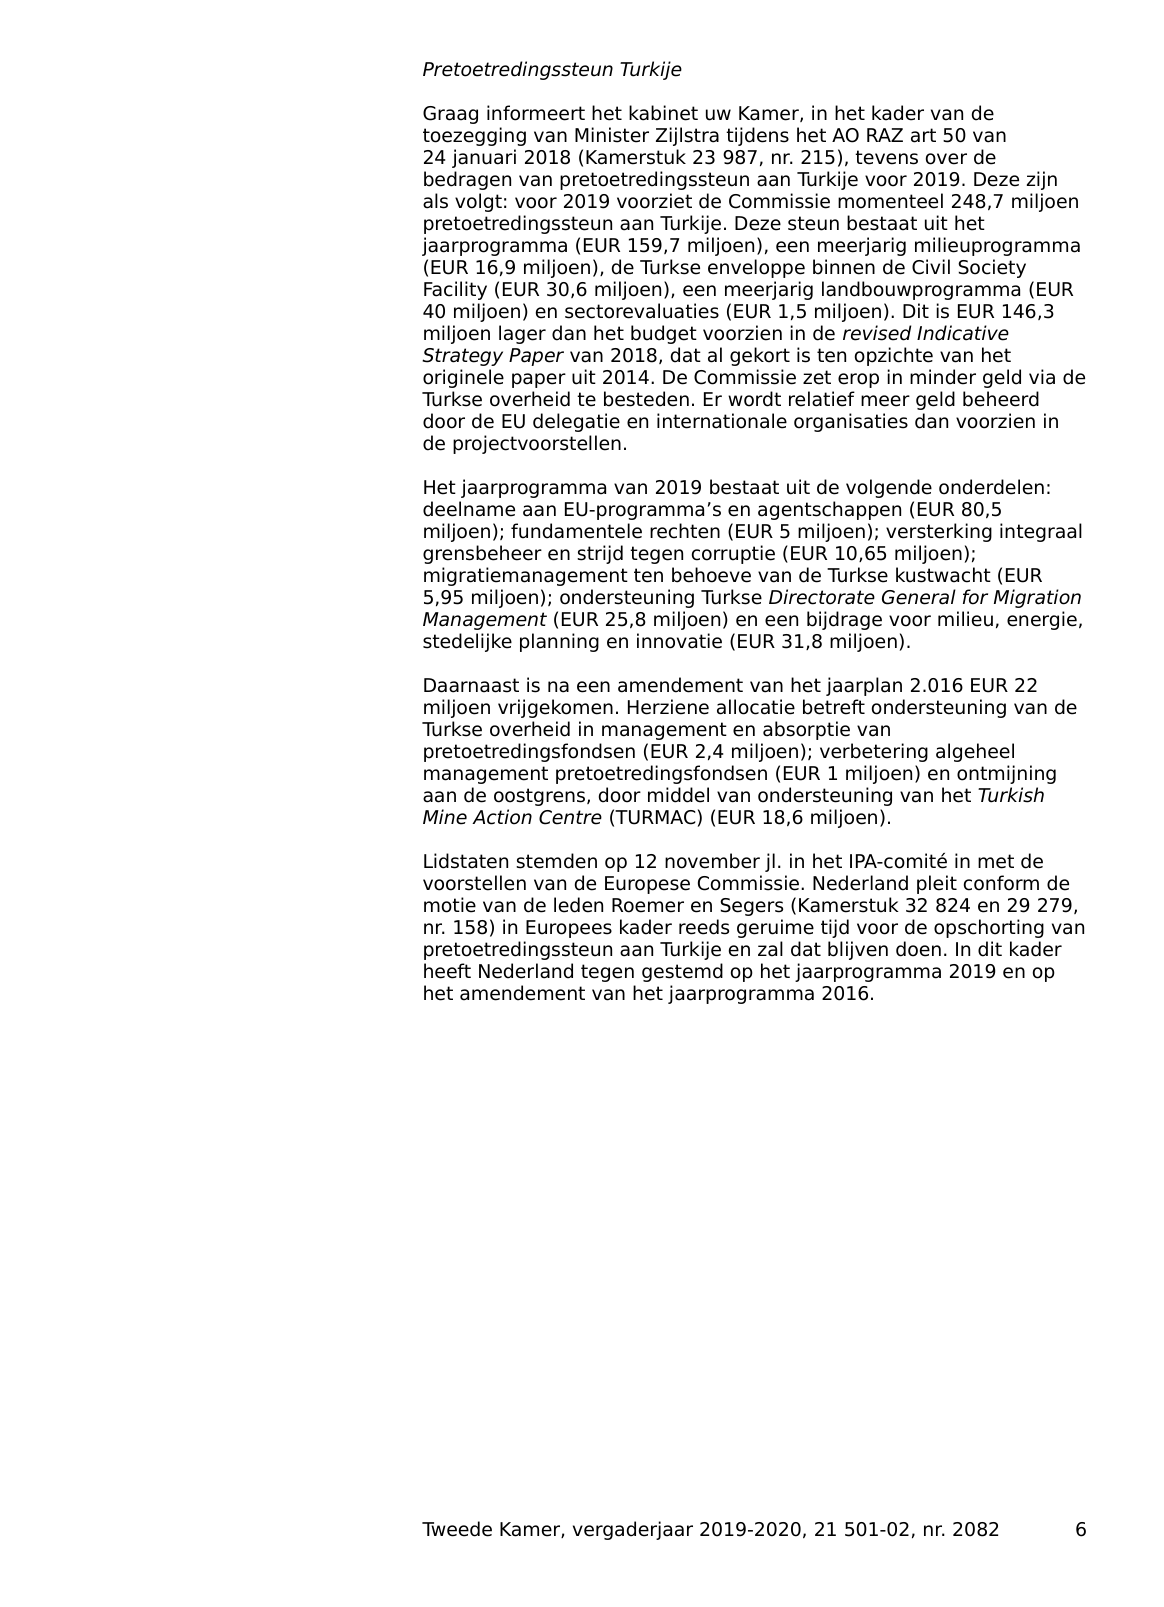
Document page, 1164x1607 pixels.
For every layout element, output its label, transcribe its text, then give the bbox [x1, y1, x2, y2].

text Lidstaten stemden op 12 november jl. in het IPA-comité in met de voorstellen van de Europese Commissie. Nederland pleit conform de motie van de leden Roemer en Segers (Kamerstuk 32 824 en 29 279, nr. 158) in Europees kader reeds geruime tijd voor de opschorting van pretoetredingssteun aan Turkije en zal dat blijven doen. In dit kader heeft Nederland tegen gestemd op het jaarprogramma 2019 en op het amendement van het jaarprogramma 2016. [422, 851, 1087, 1005]
text Graag informeert het kabinet uw Kamer, in het kader van de toezegging van Minister Zijlstra tijdens het AO RAZ art 50 van 24 januari 2018 (Kamerstuk 23 987, nr. 215), tevens over de bedragen van pretoetredingssteun aan Turkije voor 2019. Deze zijn als volgt: voor 2019 voorziet de Commissie momenteel 248,7 miljoen pretoetredingssteun aan Turkije. Deze steun bestaat uit het jaarprogramma (EUR 159,7 miljoen), een meerjarig milieuprogramma (EUR 16,9 miljoen), de Turkse enveloppe binnen de Civil Society Facility (EUR 30,6 miljoen), een meerjarig landbouwprogramma (EUR 40 miljoen) en sectorevaluaties (EUR 1,5 miljoen). Dit is EUR 146,3 miljoen lager dan het budget voorzien in de revised Indicative Strategy Paper van 2018, dat al gekort is ten opzichte van het originele paper uit 2014. De Commissie zet erop in minder geld via de Turkse overheid te besteden. Er wordt relatief meer geld beheerd door de EU delegatie en internationale organisaties dan voorzien in de projectvoorstellen. [422, 103, 1087, 455]
text Het jaarprogramma van 2019 bestaat uit de volgende onderdelen: deelname aan EU-programma’s en agentschappen (EUR 80,5 miljoen); fundamentele rechten (EUR 5 miljoen); versterking integraal grensbeheer en strijd tegen corruptie (EUR 10,65 miljoen); migratiemanagement ten behoeve van de Turkse kustwacht (EUR 5,95 miljoen); ondersteuning Turkse Directorate General for Migration Management (EUR 25,8 miljoen) en een bijdrage voor milieu, energie, stedelijke planning en innovatie (EUR 31,8 miljoen). [422, 477, 1087, 653]
subtitle Pretoetredingssteun Turkije [422, 59, 1087, 81]
text Daarnaast is na een amendement van het jaarplan 2.016 EUR 22 miljoen vrijgekomen. Herziene allocatie betreft ondersteuning van de Turkse overheid in management en absorptie van pretoetredingsfondsen (EUR 2,4 miljoen); verbetering algeheel management pretoetredingsfondsen (EUR 1 miljoen) en ontmijning aan de oostgrens, door middel van ondersteuning van het Turkish Mine Action Centre (TURMAC) (EUR 18,6 miljoen). [422, 675, 1087, 829]
